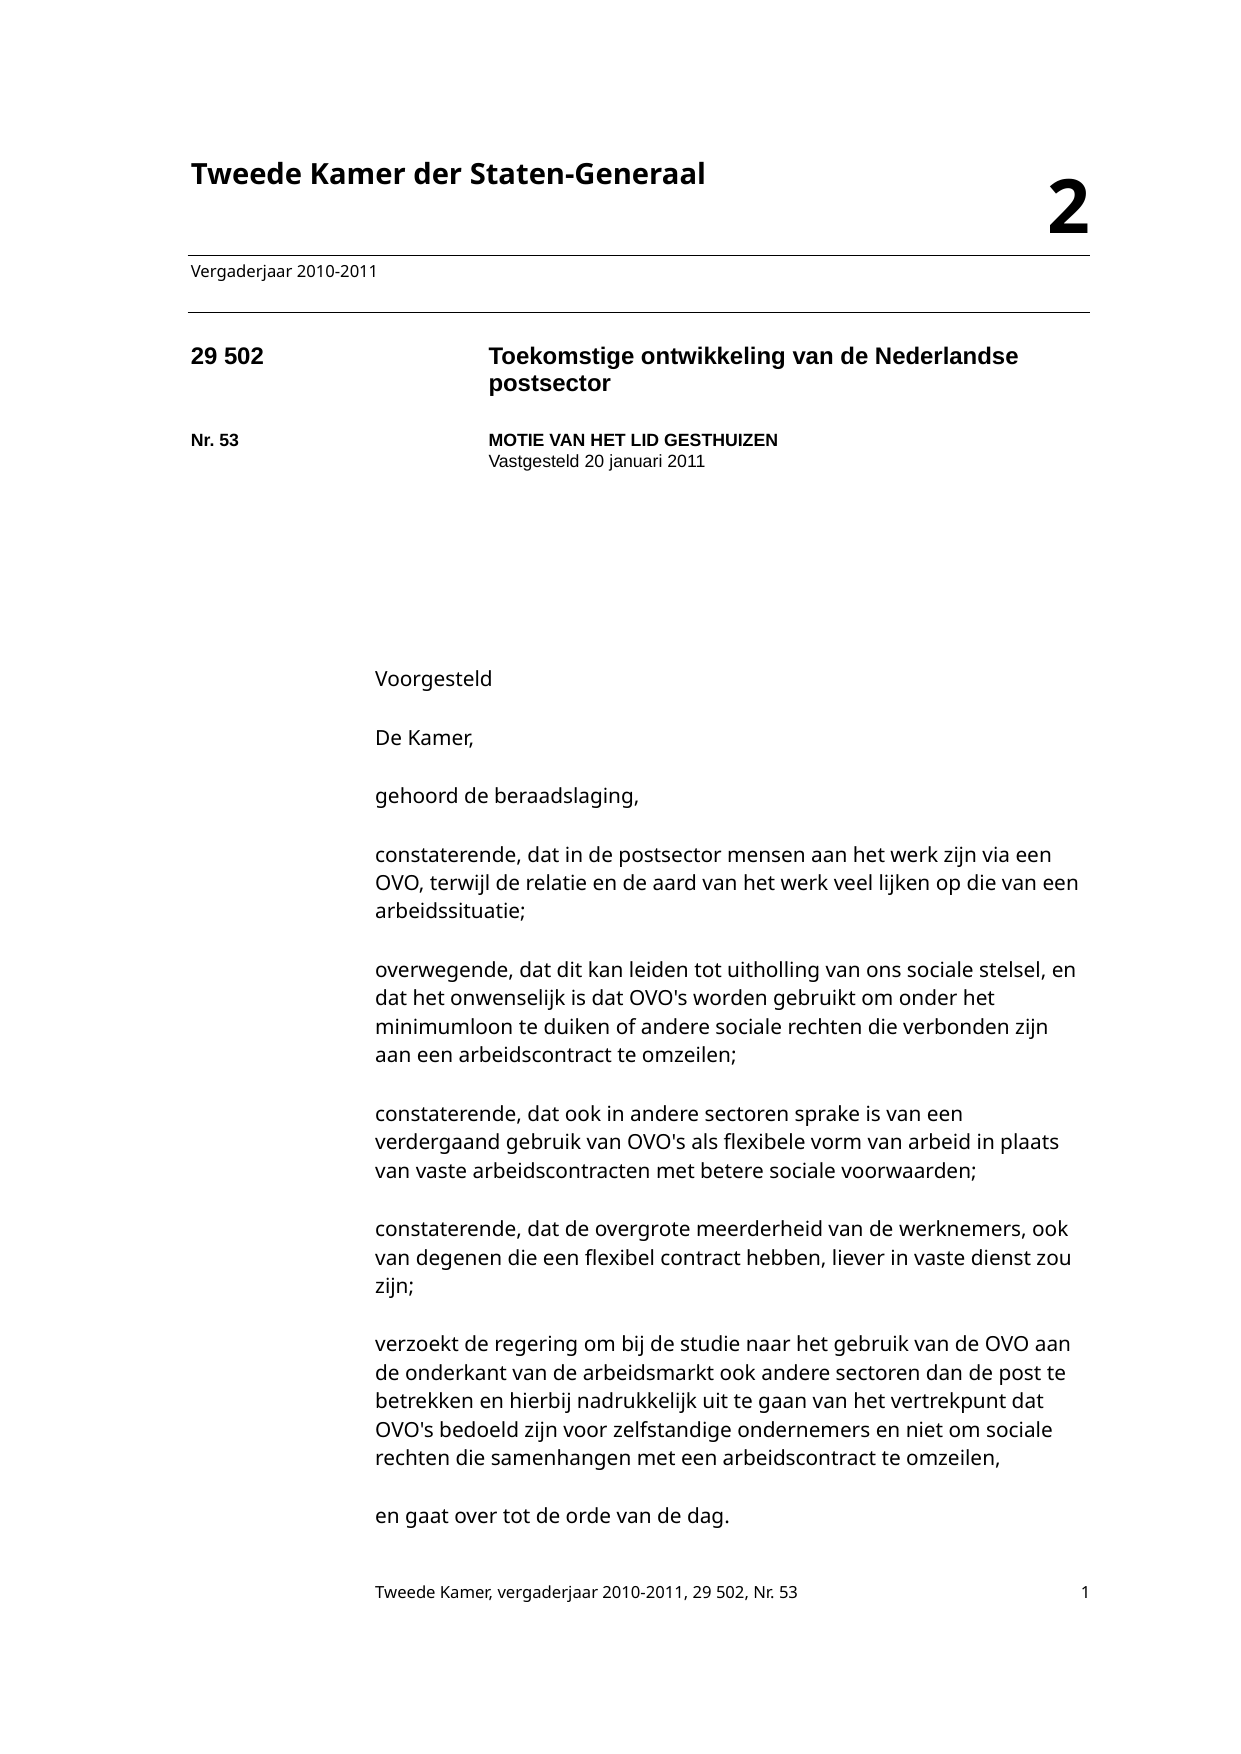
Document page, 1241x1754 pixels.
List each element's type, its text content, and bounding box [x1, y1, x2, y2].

table_header Tweede Kamer der Staten-Generaal [188, 150, 909, 255]
text constaterende, dat de overgrote meerderheid van de werknemers, ook van degenen die een flexibel contract hebben, liever in vaste dienst zou zijn; [375, 1214, 1090, 1299]
table_cell [485, 313, 1090, 339]
table_cell MOTIE VAN HET LID GESTHUIZEN Vastgesteld 20 januari 2011 [485, 427, 1090, 546]
table_cell Vergaderjaar 2010-2011 [188, 256, 485, 312]
text en gaat over tot de orde van de dag. [375, 1502, 1090, 1530]
text constaterende, dat ook in andere sectoren sprake is van een verdergaand gebruik van OVO's als flexibele vorm van arbeid in plaats van vaste arbeidscontracten met betere sociale voorwaarden; [375, 1099, 1090, 1184]
text verzoekt de regering om bij de studie naar het gebruik van de OVO aan de onderkant van de arbeidsmarkt ook andere sectoren dan de post te betrekken en hierbij nadrukkelijk uit te gaan van het vertrekpunt dat OVO's bedoeld zijn voor zelfstandige ondernemers en niet om sociale rechten die samenhangen met een arbeidscontract te omzeilen, [375, 1329, 1090, 1472]
table_cell [485, 256, 1090, 312]
table_cell Toekomstige ontwikkeling van de Nederlandse postsector [485, 339, 1090, 427]
table_header 2 [910, 150, 1090, 255]
text De Kamer, [375, 723, 1090, 751]
table_cell [188, 313, 485, 339]
table_cell Nr. 53 [188, 427, 485, 546]
text Voorgesteld [375, 664, 1090, 693]
text constaterende, dat in de postsector mensen aan het werk zijn via een OVO, terwijl de relatie en de aard van het werk veel lijken op die van een arbeidssituatie; [375, 840, 1090, 925]
table_cell 29 502 [188, 339, 485, 427]
text overwegende, dat dit kan leiden tot uitholling van ons sociale stelsel, en dat het onwenselijk is dat OVO's worden gebruikt om onder het minimumloon te duiken of andere sociale rechten die verbonden zijn aan een arbeidscontract te omzeilen; [375, 955, 1090, 1069]
text gehoord de beraadslaging, [375, 781, 1090, 810]
